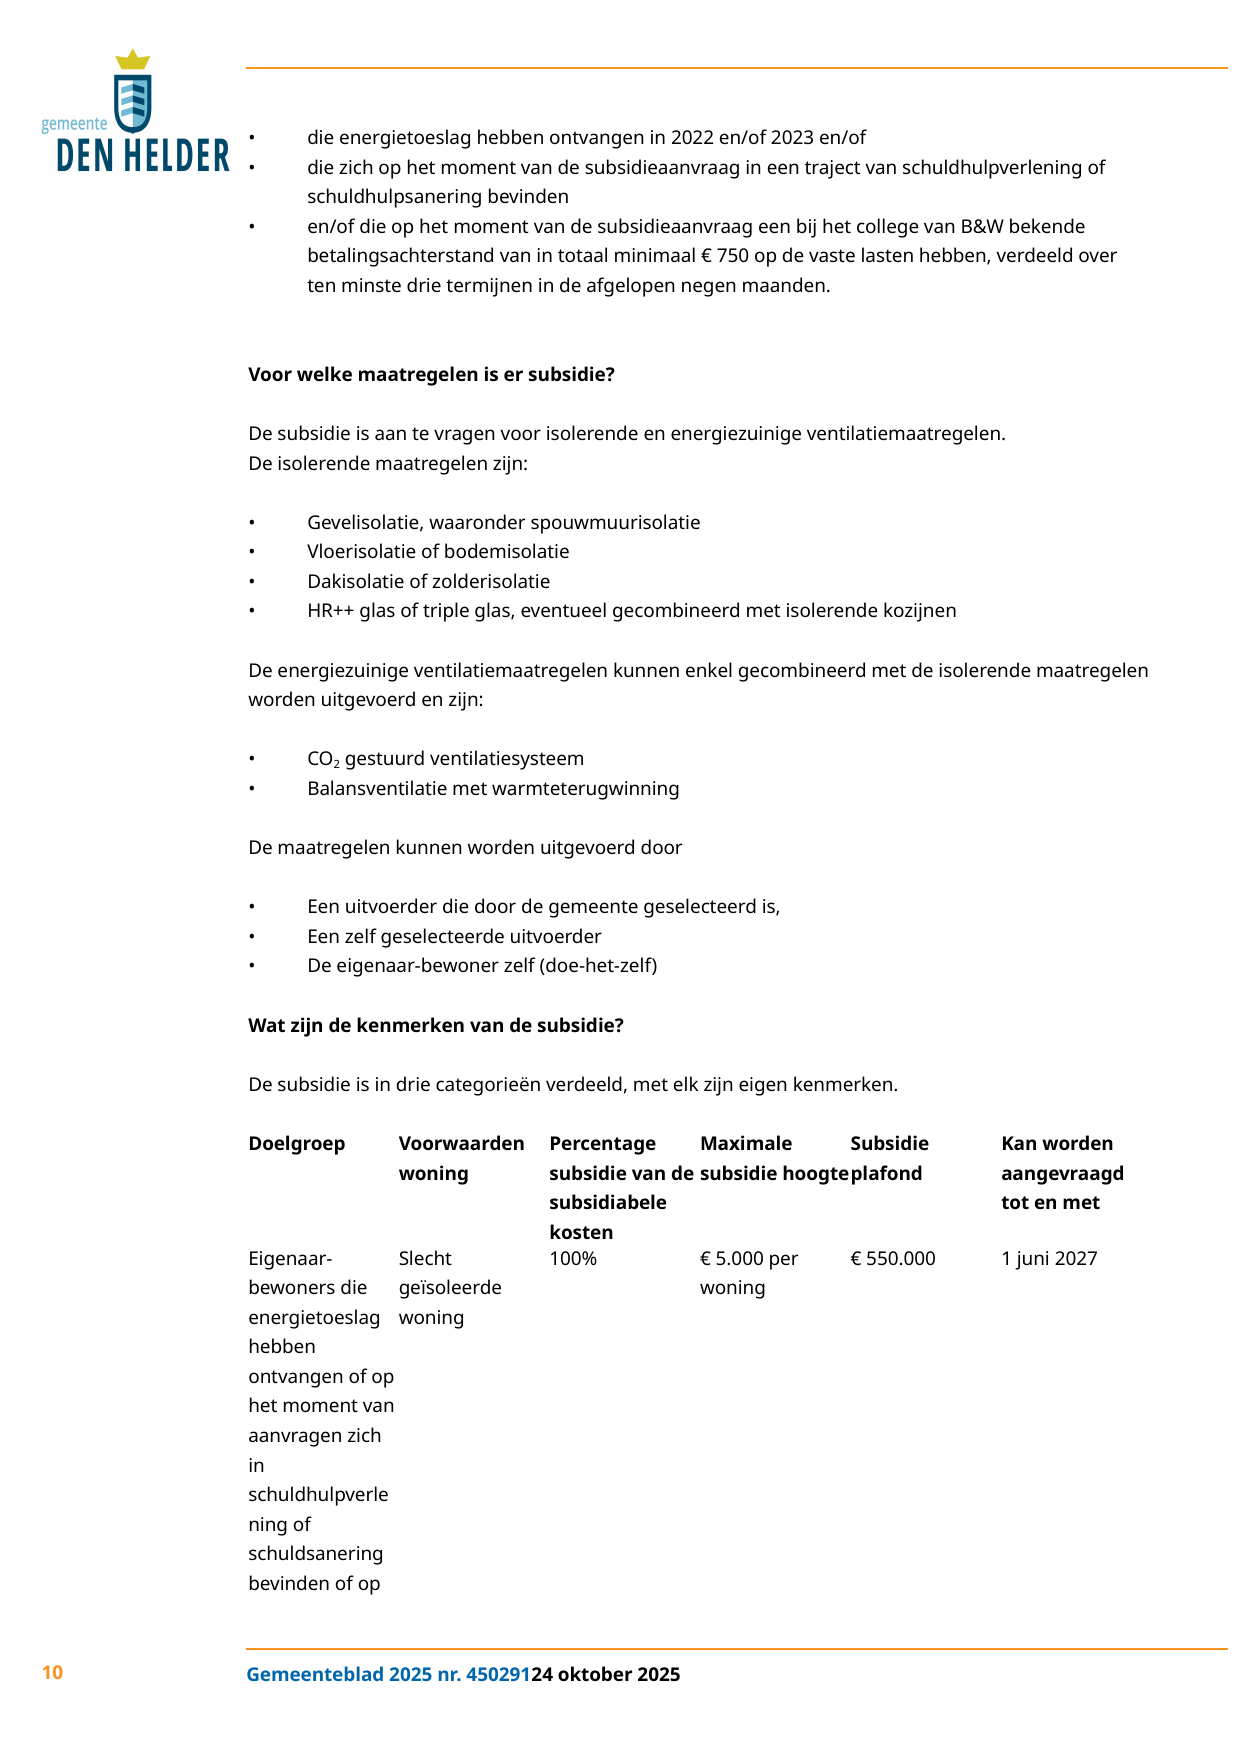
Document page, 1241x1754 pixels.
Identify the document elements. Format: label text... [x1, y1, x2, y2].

text De subsidie is aan te vragen voor isolerende en energiezuinige ventilatiemaatregelen. [248, 420, 1152, 446]
list De eigenaar-bewoner zelf (doe-het-zelf) [248, 953, 1152, 978]
text De maatregelen kunnen worden uitgevoerd door [248, 834, 1152, 860]
table_header Subsidie plafond [850, 1130, 1001, 1245]
table_header Voorwaarden woning [399, 1130, 549, 1245]
text Voor welke maatregelen is er subsidie? [248, 361, 1152, 387]
table_header Percentage subsidie van de subsidiabele kosten [549, 1130, 700, 1245]
picture [220, 160, 224, 172]
text De energiezuinige ventilatiemaatregelen kunnen enkel gecombineerd met de isolerende maatregelen worden uitgevoerd en zijn: [248, 657, 1152, 712]
list Een uitvoerder die door de gemeente geselecteerd is, [248, 893, 1152, 919]
list Gevelisolatie, waaronder spouwmuurisolatie [248, 509, 1152, 535]
list Balansventilatie met warmteterugwinning [248, 775, 1152, 801]
picture [100, 154, 106, 172]
picture [63, 144, 68, 165]
text De isolerende maatregelen zijn: [248, 450, 1152, 476]
table_cell 1 juni 2027 [1001, 1245, 1152, 1596]
table_header Doelgroep [248, 1130, 398, 1245]
list Een zelf geselecteerde uitvoerder [248, 923, 1152, 949]
table_cell Eigenaar-bewoners die energietoeslag hebben ontvangen of op het moment van aanvragen zich in schuldhulpverlening of schuldsanering bevinden of op [248, 1245, 398, 1596]
picture [41, 47, 231, 172]
table_cell 100% [549, 1245, 700, 1596]
picture [182, 144, 187, 165]
table_cell € 550.000 [850, 1245, 1001, 1596]
list CO2 gestuurd ventilatiesysteem [248, 746, 1152, 771]
table_cell Slecht geïsoleerde woning [399, 1245, 549, 1596]
text Wat zijn de kenmerken van de subsidie? [248, 1012, 1152, 1038]
list HR++ glas of triple glas, eventueel gecombineerd met isolerende kozijnen [248, 598, 1152, 623]
list Vloerisolatie of bodemisolatie [248, 538, 1152, 564]
table_cell € 5.000 per woning [700, 1245, 850, 1596]
list die energietoeslag hebben ontvangen in 2022 en/of 2023 en/of [248, 124, 1152, 150]
picture [130, 157, 135, 172]
table_header Maximale subsidie hoogte [700, 1130, 850, 1245]
list en/of die op het moment van de subsidieaanvraag een bij het college van B&W bekende betalingsachterstand van in totaal minimaal € 750 op de vaste lasten hebben, verdeeld over ten minste drie termijnen in de afgelopen negen maanden. [248, 213, 1152, 298]
list die zich op het moment van de subsidieaanvraag in een traject van schuldhulpverlening of schuldhulpsanering bevinden [248, 154, 1152, 209]
list Dakisolatie of zolderisolatie [248, 568, 1152, 594]
table_header Kan worden aangevraagd tot en met [1001, 1130, 1152, 1245]
text De subsidie is in drie categorieën verdeeld, met elk zijn eigen kenmerken. [248, 1071, 1152, 1097]
